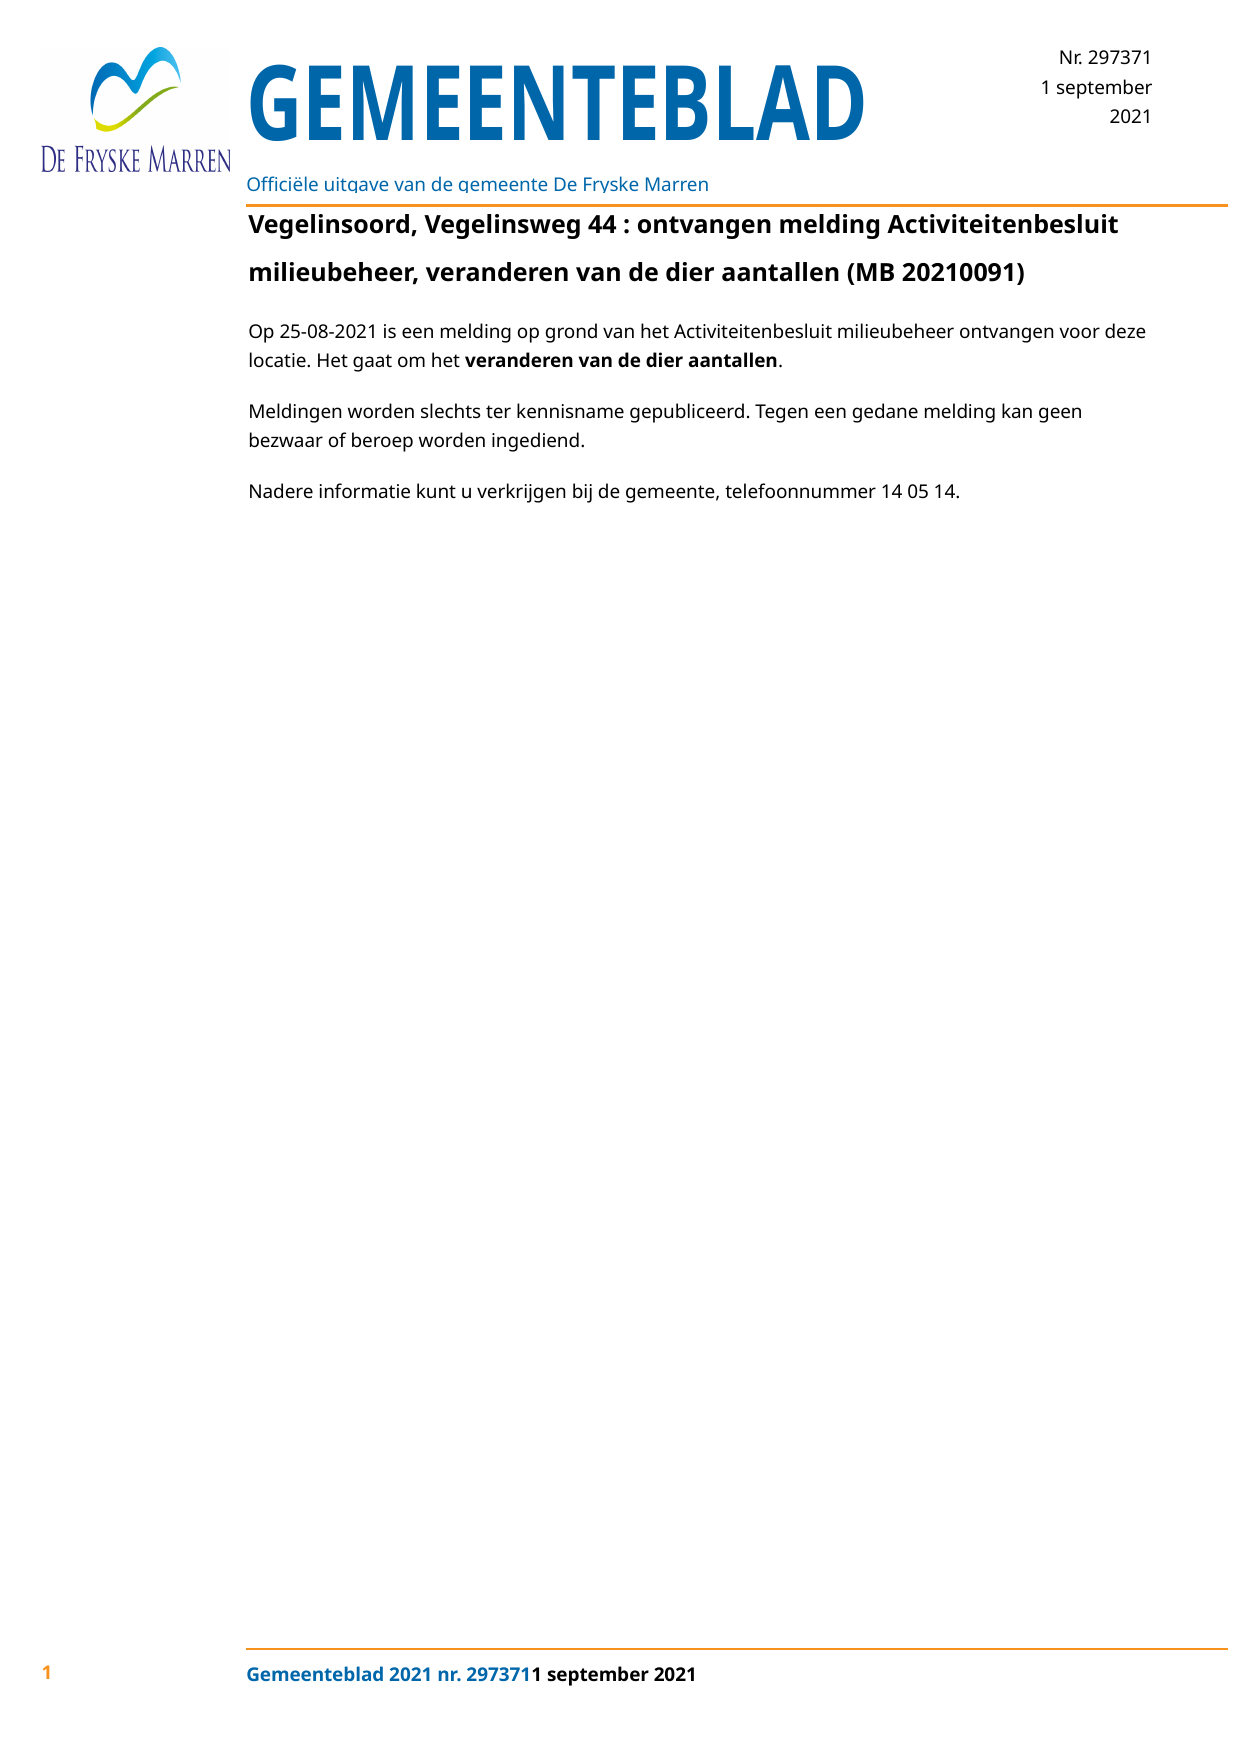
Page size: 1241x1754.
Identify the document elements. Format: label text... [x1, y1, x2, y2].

text Meldingen worden slechts ter kennisname gepubliceerd. Tegen een gedane melding kan geen bezwaar of beroep worden ingediend. [248, 398, 1152, 453]
text Vegelinsoord, Vegelinsweg 44 : ontvangen melding Activiteitenbesluit milieubeheer, veranderen van de dier aantallen (MB 20210091) [248, 207, 1152, 288]
picture [41, 47, 231, 172]
text Op 25-08-2021 is een melding op grond van het Activiteitenbesluit milieubeheer ontvangen voor deze locatie. Het gaat om het veranderen van de dier aantallen. [248, 318, 1152, 373]
text Nadere informatie kunt u verkrijgen bij de gemeente, telefoonnummer 14 05 14. [248, 478, 1152, 504]
